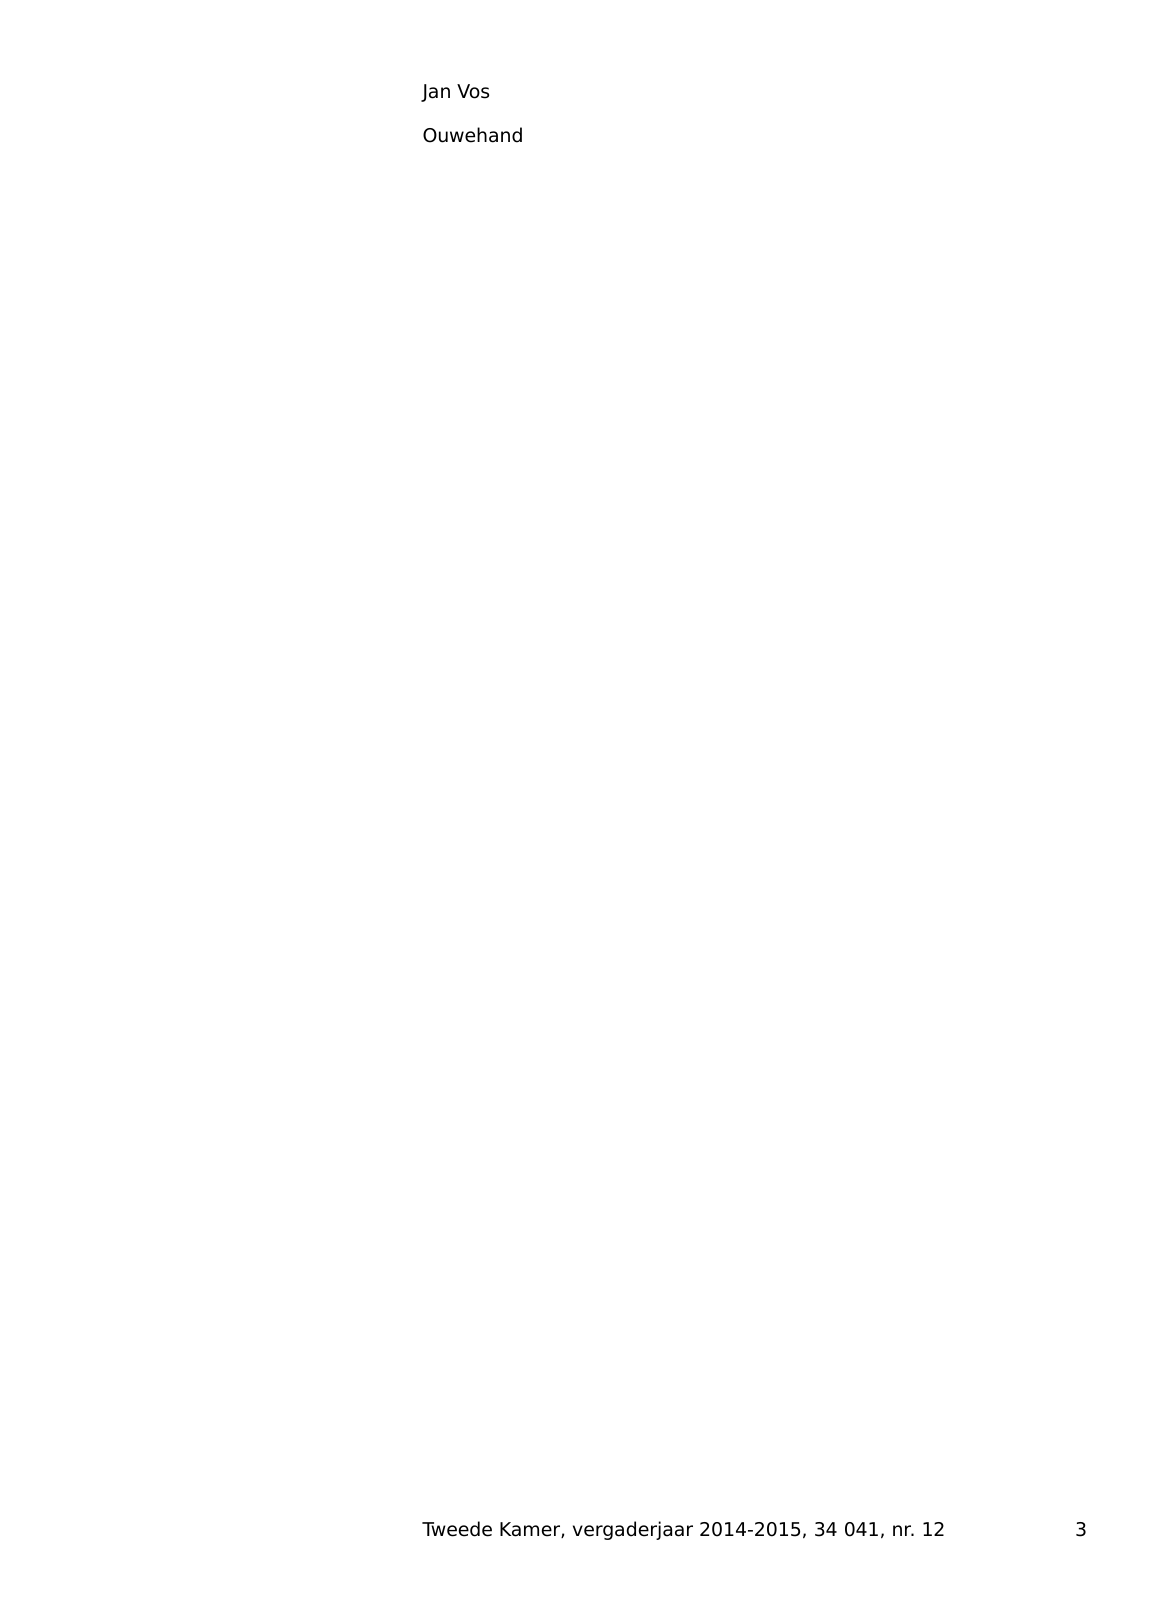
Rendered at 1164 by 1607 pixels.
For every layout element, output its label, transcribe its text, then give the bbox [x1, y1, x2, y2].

text Jan Vos Ouwehand [422, 59, 1087, 147]
